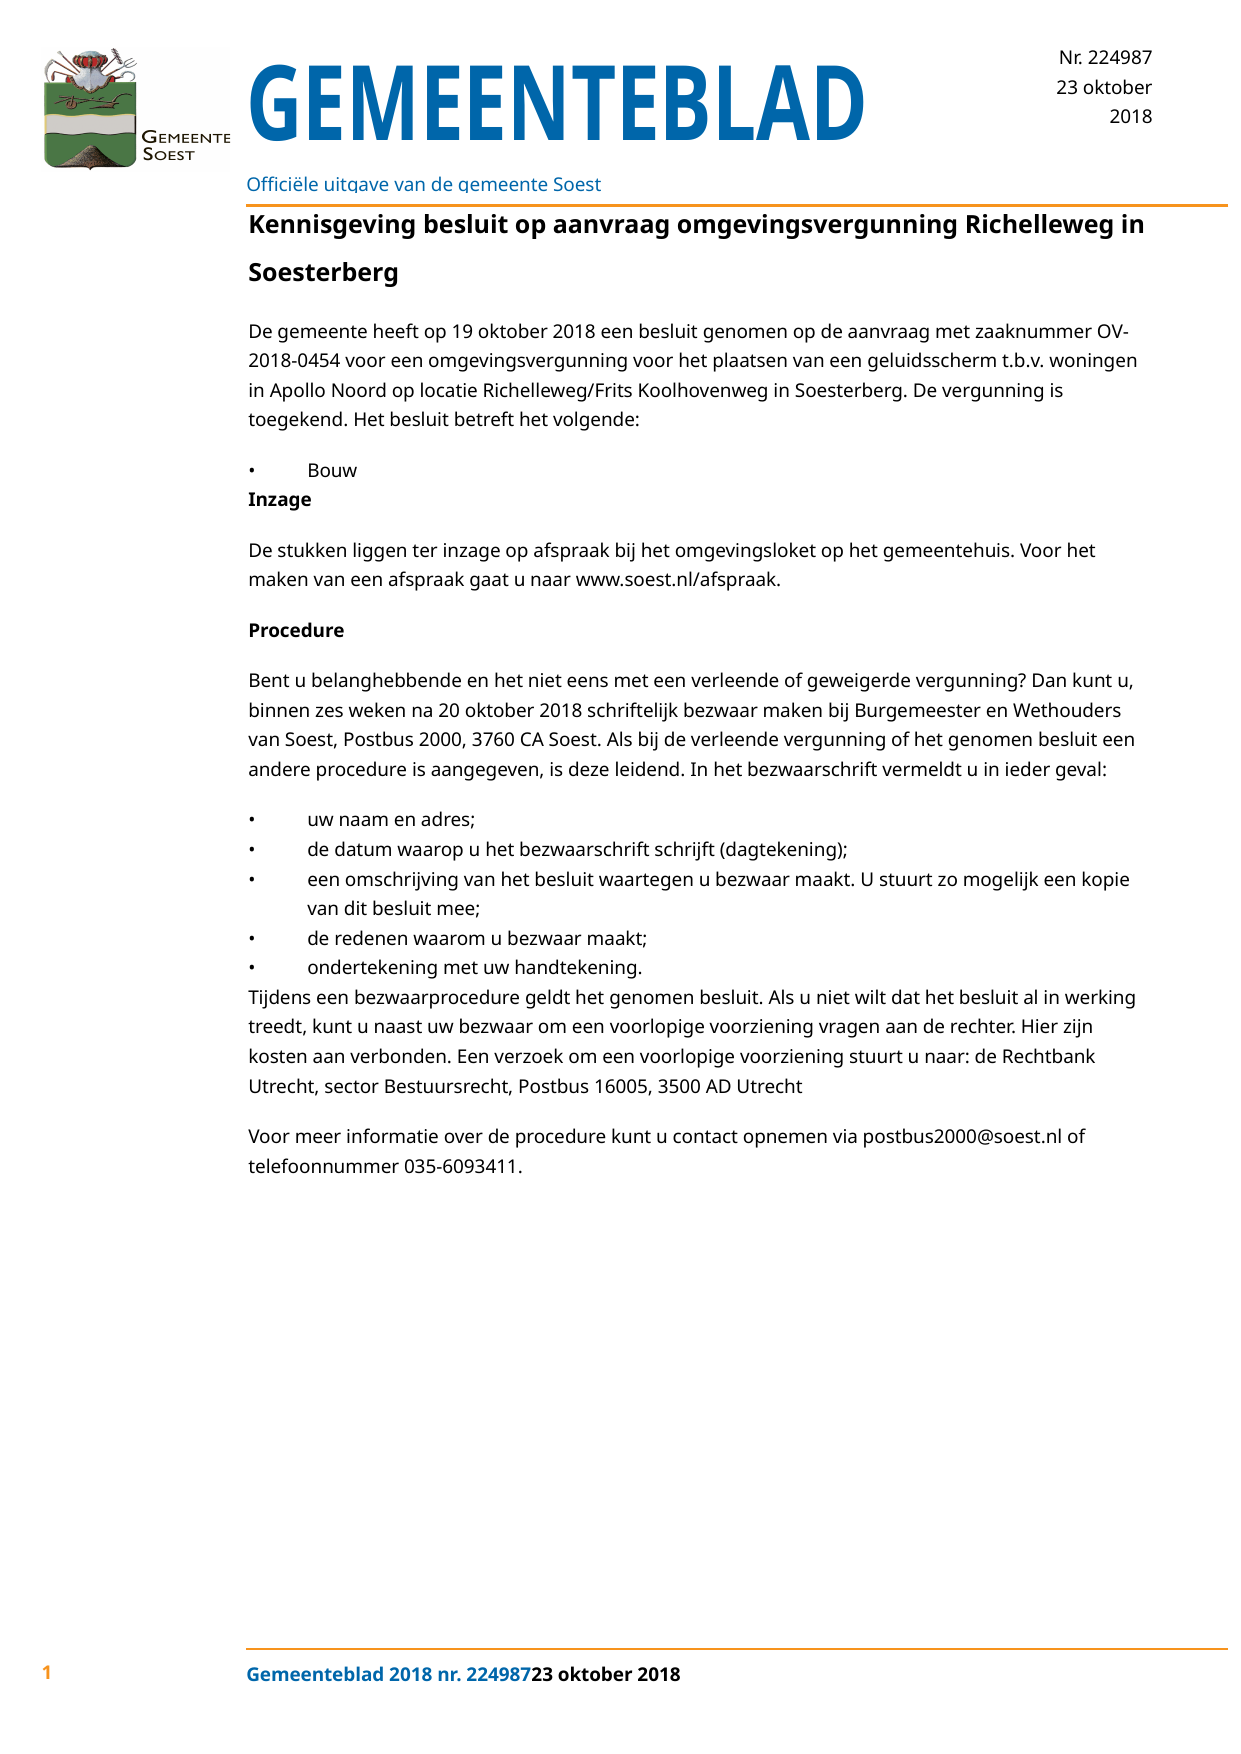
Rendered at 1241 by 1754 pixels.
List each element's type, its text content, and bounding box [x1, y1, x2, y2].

list de datum waarop u het bezwaarschrift schrijft (dagtekening); [248, 836, 1152, 862]
list de redenen waarom u bezwaar maakt; [248, 925, 1152, 951]
text Bent u belanghebbende en het niet eens met een verleende of geweigerde vergunning? Dan kunt u, binnen zes weken na 20 oktober 2018 schriftelijk bezwaar maken bij Burgemeester en Wethouders van Soest, Postbus 2000, 3760 CA Soest. Als bij de verleende vergunning of het genomen besluit een andere procedure is aangegeven, is deze leidend. In het bezwaarschrift vermeldt u in ieder geval: [248, 667, 1152, 782]
text Tijdens een bezwaarprocedure geldt het genomen besluit. Als u niet wilt dat het besluit al in werking treedt, kunt u naast uw bezwaar om een voorlopige voorziening vragen aan de rechter. Hier zijn kosten aan verbonden. Een verzoek om een voorlopige voorziening stuurt u naar: de Rechtbank Utrecht, sector Bestuursrecht, Postbus 16005, 3500 AD Utrecht [248, 984, 1152, 1099]
list Bouw [248, 457, 1152, 483]
text Procedure [248, 617, 1152, 643]
list een omschrijving van het besluit waartegen u bezwaar maakt. U stuurt zo mogelijk een kopie van dit besluit mee; [248, 866, 1152, 921]
picture [41, 47, 231, 172]
text Kennisgeving besluit op aanvraag omgevingsvergunning Richelleweg in Soesterberg [248, 207, 1152, 288]
text Inzage [248, 487, 1152, 512]
text Voor meer informatie over de procedure kunt u contact opnemen via postbus2000@soest.nl of telefoonnummer 035-6093411. [248, 1123, 1152, 1179]
list ondertekening met uw handtekening. [248, 954, 1152, 980]
text De stukken liggen ter inzage op afspraak bij het omgevingsloket op het gemeentehuis. Voor het maken van een afspraak gaat u naar www.soest.nl/afspraak. [248, 537, 1152, 592]
list uw naam en adres; [248, 807, 1152, 832]
text De gemeente heeft op 19 oktober 2018 een besluit genomen op de aanvraag met zaaknummer OV-2018-0454 voor een omgevingsvergunning voor het plaatsen van een geluidsscherm t.b.v. woningen in Apollo Noord op locatie Richelleweg/Frits Koolhovenweg in Soesterberg. De vergunning is toegekend. Het besluit betreft het volgende: [248, 318, 1152, 432]
